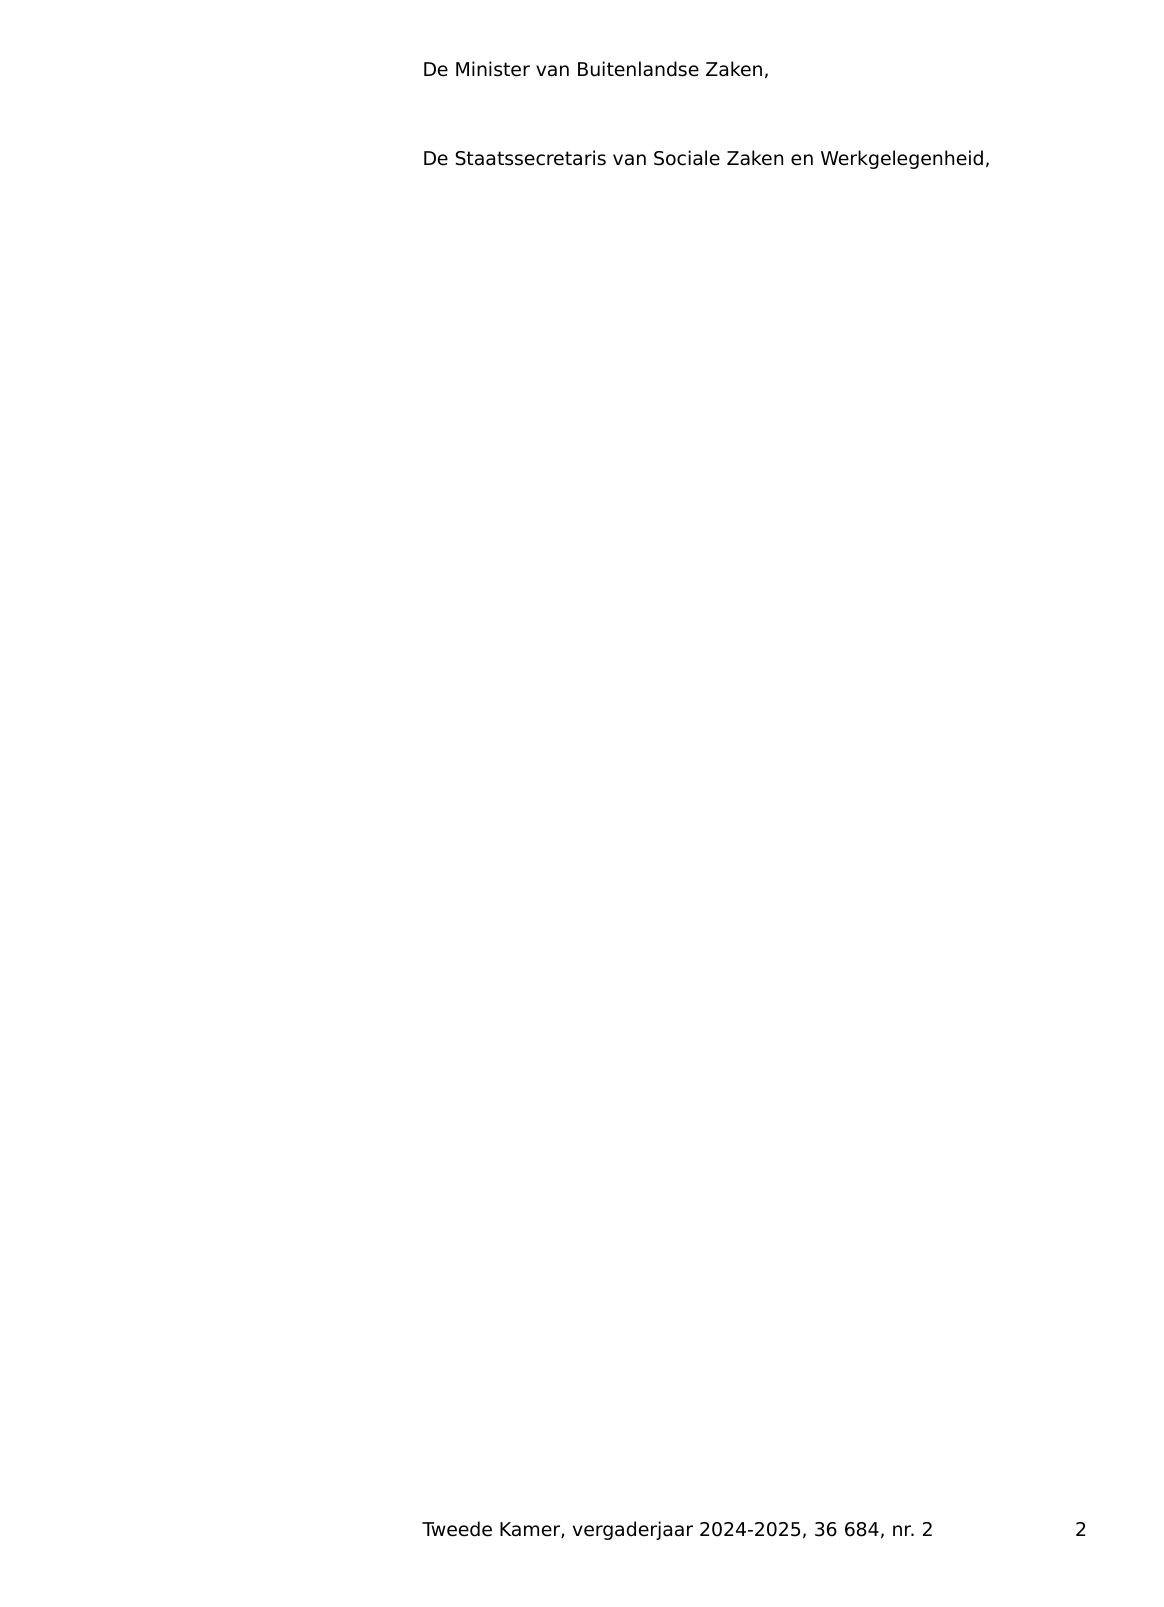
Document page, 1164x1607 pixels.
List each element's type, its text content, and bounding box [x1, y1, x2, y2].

text De Staatssecretaris van Sociale Zaken en Werkgelegenheid, [422, 148, 1087, 169]
text De Minister van Buitenlandse Zaken, [422, 59, 1087, 81]
